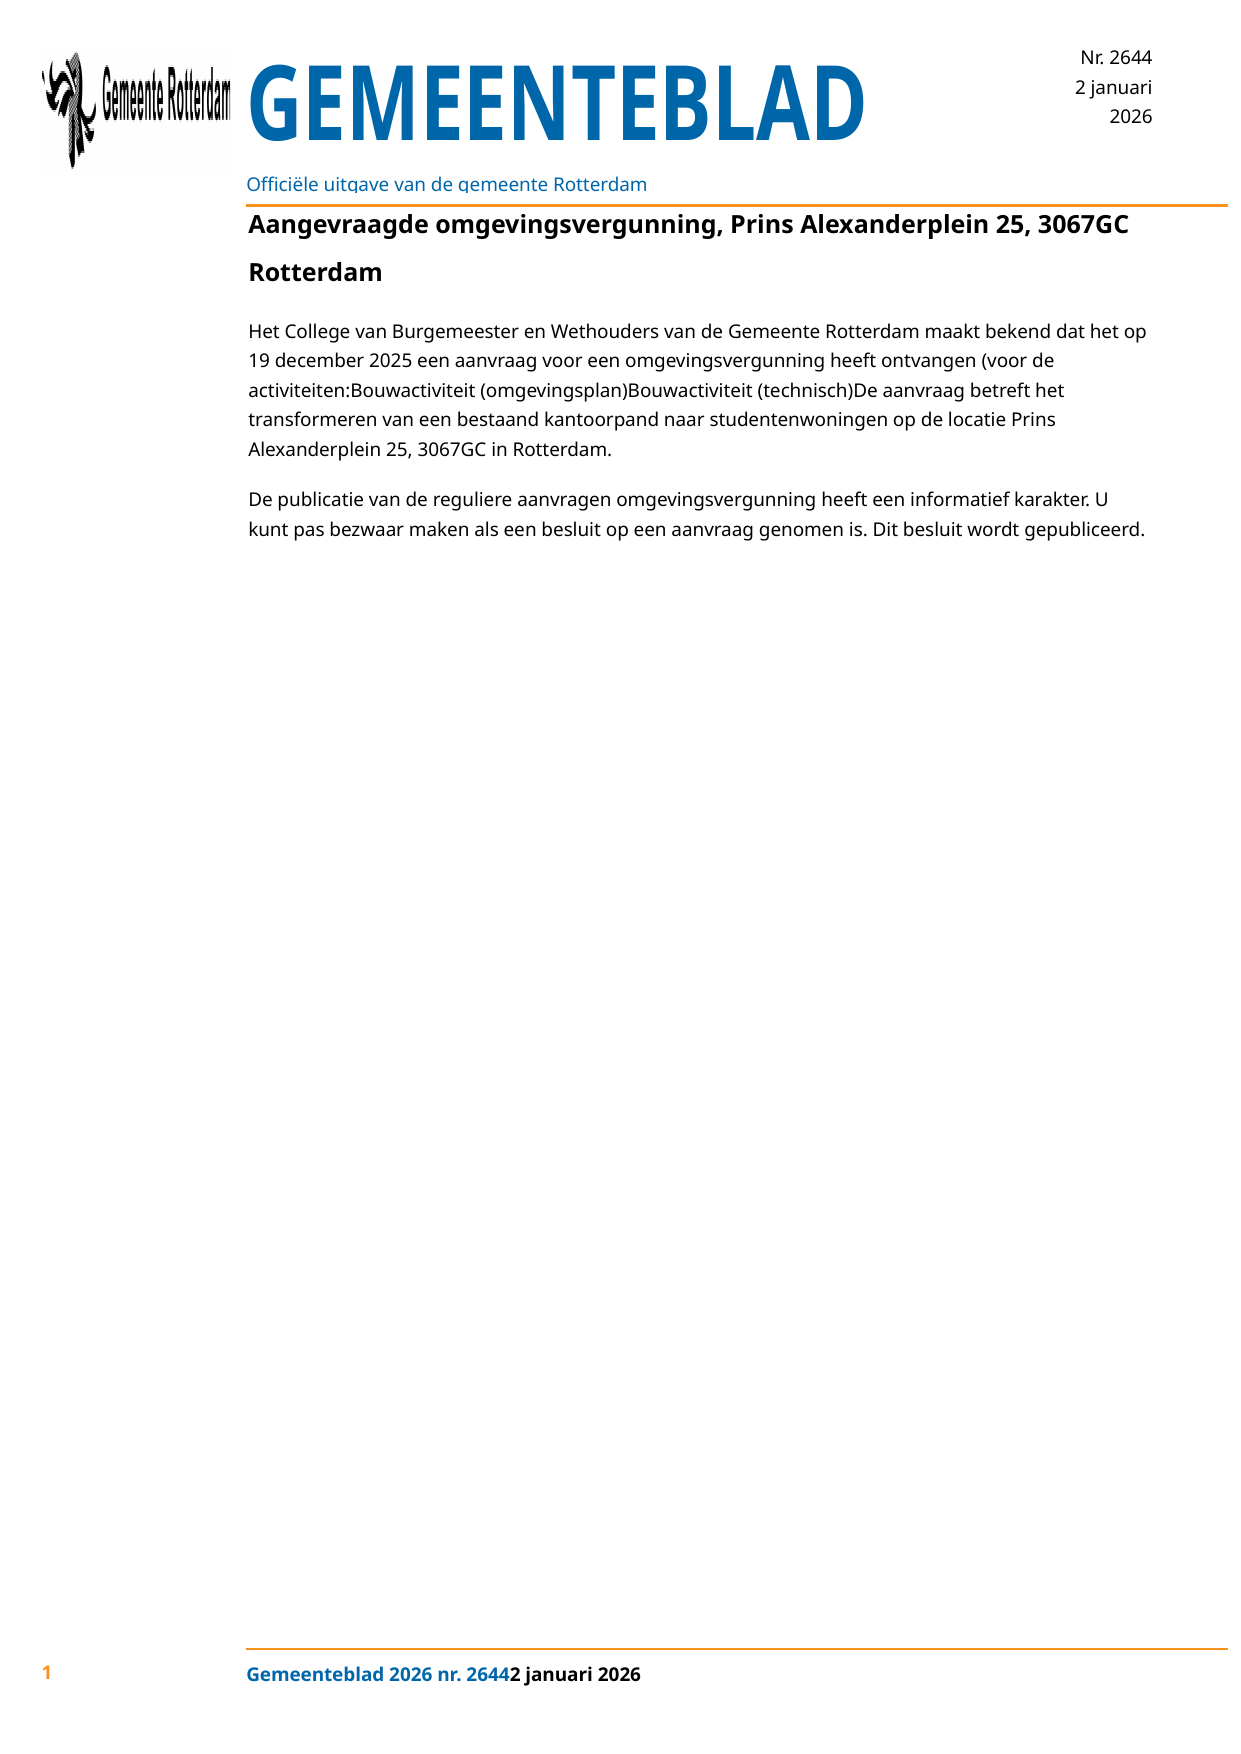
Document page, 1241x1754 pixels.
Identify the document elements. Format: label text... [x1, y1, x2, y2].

text De publicatie van de reguliere aanvragen omgevingsvergunning heeft een informatief karakter. U kunt pas bezwaar maken als een besluit op een aanvraag genomen is. Dit besluit wordt gepubliceerd. [248, 487, 1152, 542]
picture [41, 47, 231, 172]
text Het College van Burgemeester en Wethouders van de Gemeente Rotterdam maakt bekend dat het op 19 december 2025 een aanvraag voor een omgevingsvergunning heeft ontvangen (voor de activiteiten:Bouwactiviteit (omgevingsplan)Bouwactiviteit (technisch)De aanvraag betreft het transformeren van een bestaand kantoorpand naar studentenwoningen op de locatie Prins Alexanderplein 25, 3067GC in Rotterdam. [248, 318, 1152, 462]
text Aangevraagde omgevingsvergunning, Prins Alexanderplein 25, 3067GC Rotterdam [248, 207, 1152, 288]
